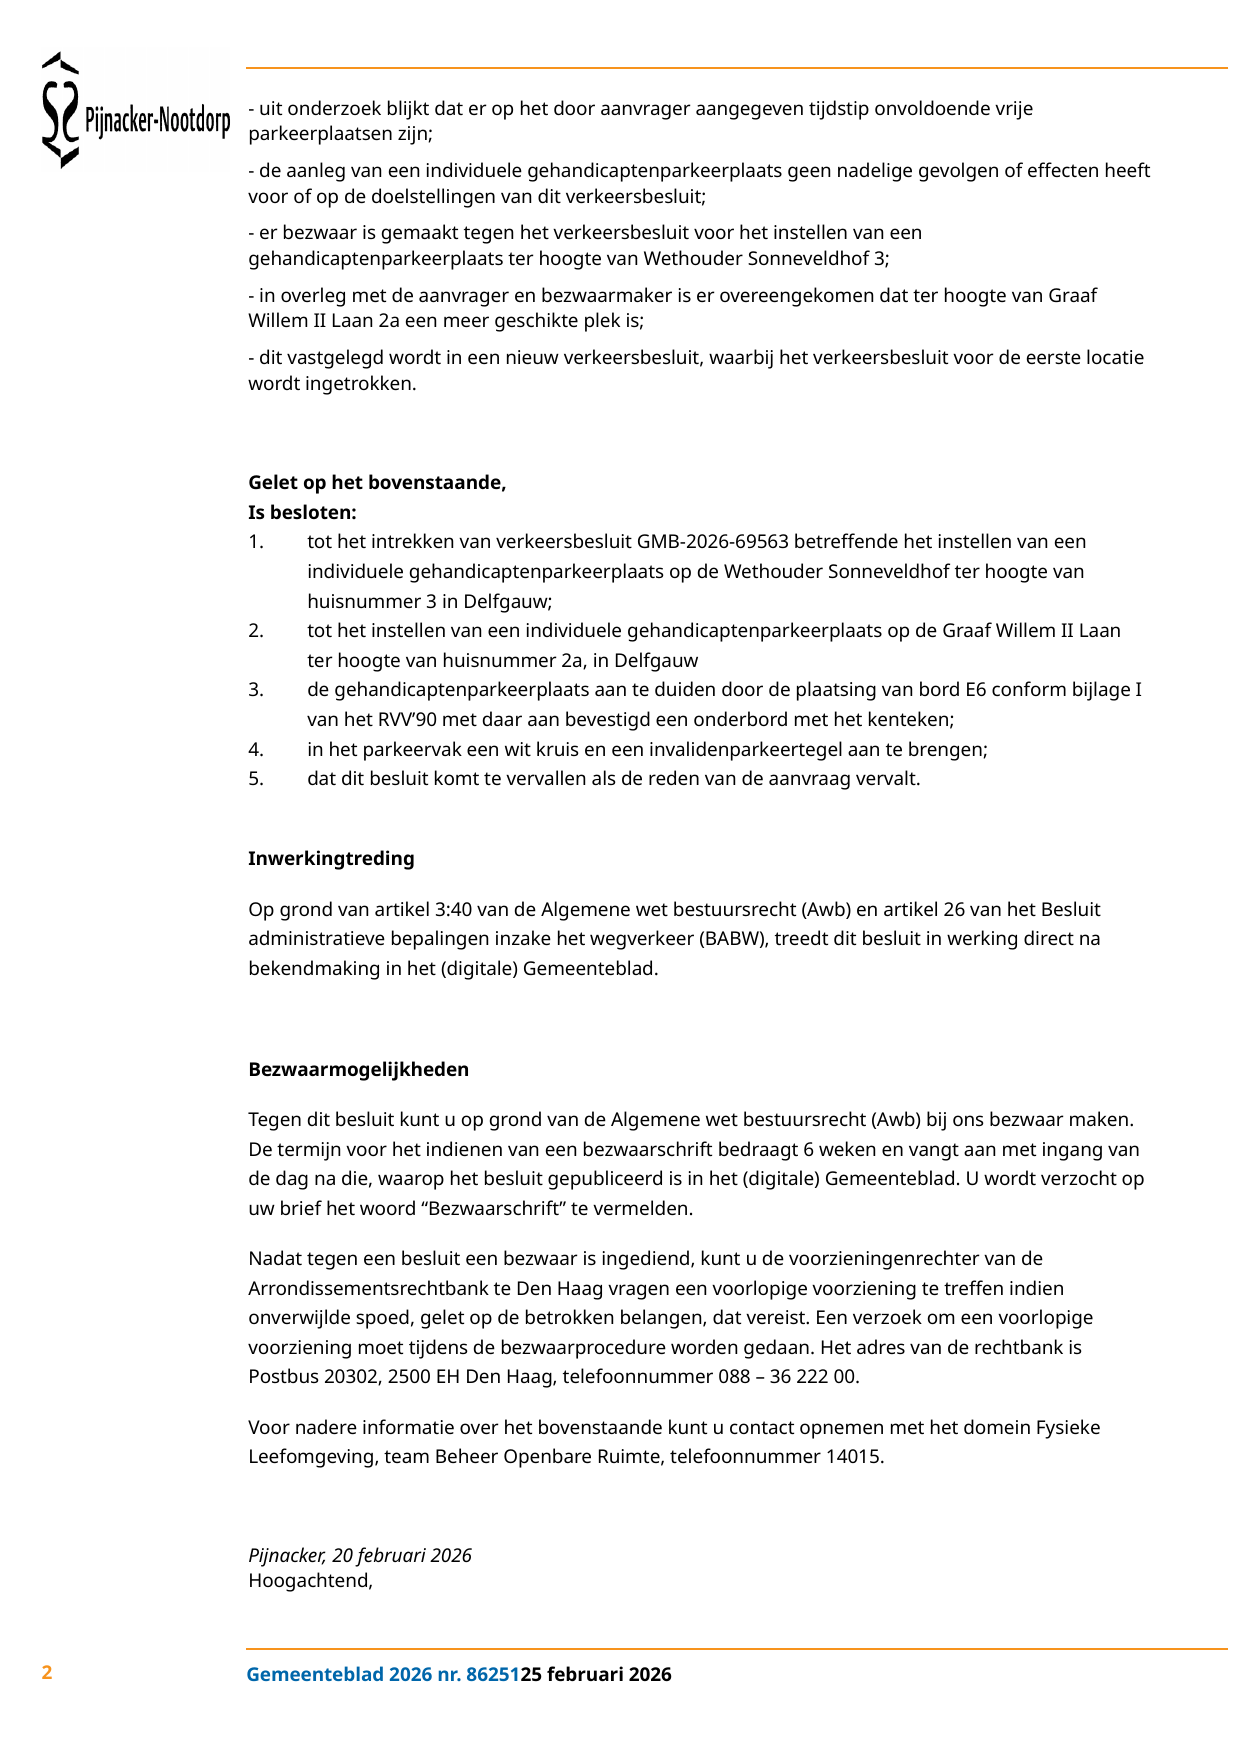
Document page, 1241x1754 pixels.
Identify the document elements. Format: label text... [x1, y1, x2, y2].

picture [41, 47, 231, 172]
text - dit vastgelegd wordt in een nieuw verkeersbesluit, waarbij het verkeersbesluit voor de eerste locatie wordt ingetrokken. [248, 344, 1152, 396]
text - de aanleg van een individuele gehandicaptenparkeerplaats geen nadelige gevolgen of effecten heeft voor of op de doelstellingen van dit verkeersbesluit; [248, 157, 1152, 209]
text Op grond van artikel 3:40 van de Algemene wet bestuursrecht (Awb) en artikel 26 van het Besluit administratieve bepalingen inzake het wegverkeer (BABW), treedt dit besluit in werking direct na bekendmaking in het (digitale) Gemeenteblad. [248, 896, 1152, 981]
list tot het intrekken van verkeersbesluit GMB-2026-69563 betreffende het instellen van een individuele gehandicaptenparkeerplaats op de Wethouder Sonneveldhof ter hoogte van huisnummer 3 in Delfgauw; [248, 529, 1152, 613]
text Voor nadere informatie over het bovenstaande kunt u contact opnemen met het domein Fysieke Leefomgeving, team Beheer Openbare Ruimte, telefoonnummer 14015. [248, 1414, 1152, 1469]
text Tegen dit besluit kunt u op grond van de Algemene wet bestuursrecht (Awb) bij ons bezwaar maken. De termijn voor het indienen van een bezwaarschrift bedraagt 6 weken en vangt aan met ingang van de dag na die, waarop het besluit gepubliceerd is in het (digitale) Gemeenteblad. U wordt verzocht op uw brief het woord “Bezwaarschrift” te vermelden. [248, 1106, 1152, 1221]
text - uit onderzoek blijkt dat er op het door aanvrager aangegeven tijdstip onvoldoende vrije parkeerplaatsen zijn; [248, 95, 1152, 146]
text Bezwaarmogelijkheden [248, 1056, 1152, 1081]
text Is besloten: [248, 499, 1152, 525]
list in het parkeervak een wit kruis en een invalidenparkeertegel aan te brengen; [248, 736, 1152, 761]
text Nadat tegen een besluit een bezwaar is ingediend, kunt u de voorzieningenrechter van de Arrondissementsrechtbank te Den Haag vragen een voorlopige voorziening te treffen indien onverwijlde spoed, gelet op de betrokken belangen, dat vereist. Een verzoek om een voorlopige voorziening moet tijdens de bezwaarprocedure worden gedaan. Het adres van de rechtbank is Postbus 20302, 2500 EH Den Haag, telefoonnummer 088 – 36 222 00. [248, 1245, 1152, 1389]
list tot het instellen van een individuele gehandicaptenparkeerplaats op de Graaf Willem II Laan ter hoogte van huisnummer 2a, in Delfgauw [248, 617, 1152, 673]
text Inwerkingtreding [248, 845, 1152, 871]
text Pijnacker, 20 februari 2026 [248, 1542, 1152, 1568]
text - er bezwaar is gemaakt tegen het verkeersbesluit voor het instellen van een gehandicaptenparkeerplaats ter hoogte van Wethouder Sonneveldhof 3; [248, 219, 1152, 271]
text Gelet op het bovenstaande, [248, 469, 1152, 495]
text Hoogachtend, [248, 1568, 1152, 1593]
list de gehandicaptenparkeerplaats aan te duiden door de plaatsing van bord E6 conform bijlage I van het RVV’90 met daar aan bevestigd een onderbord met het kenteken; [248, 677, 1152, 732]
list dat dit besluit komt te vervallen als de reden van de aanvraag vervalt. [248, 765, 1152, 791]
text - in overleg met de aanvrager en bezwaarmaker is er overeengekomen dat ter hoogte van Graaf Willem II Laan 2a een meer geschikte plek is; [248, 282, 1152, 333]
